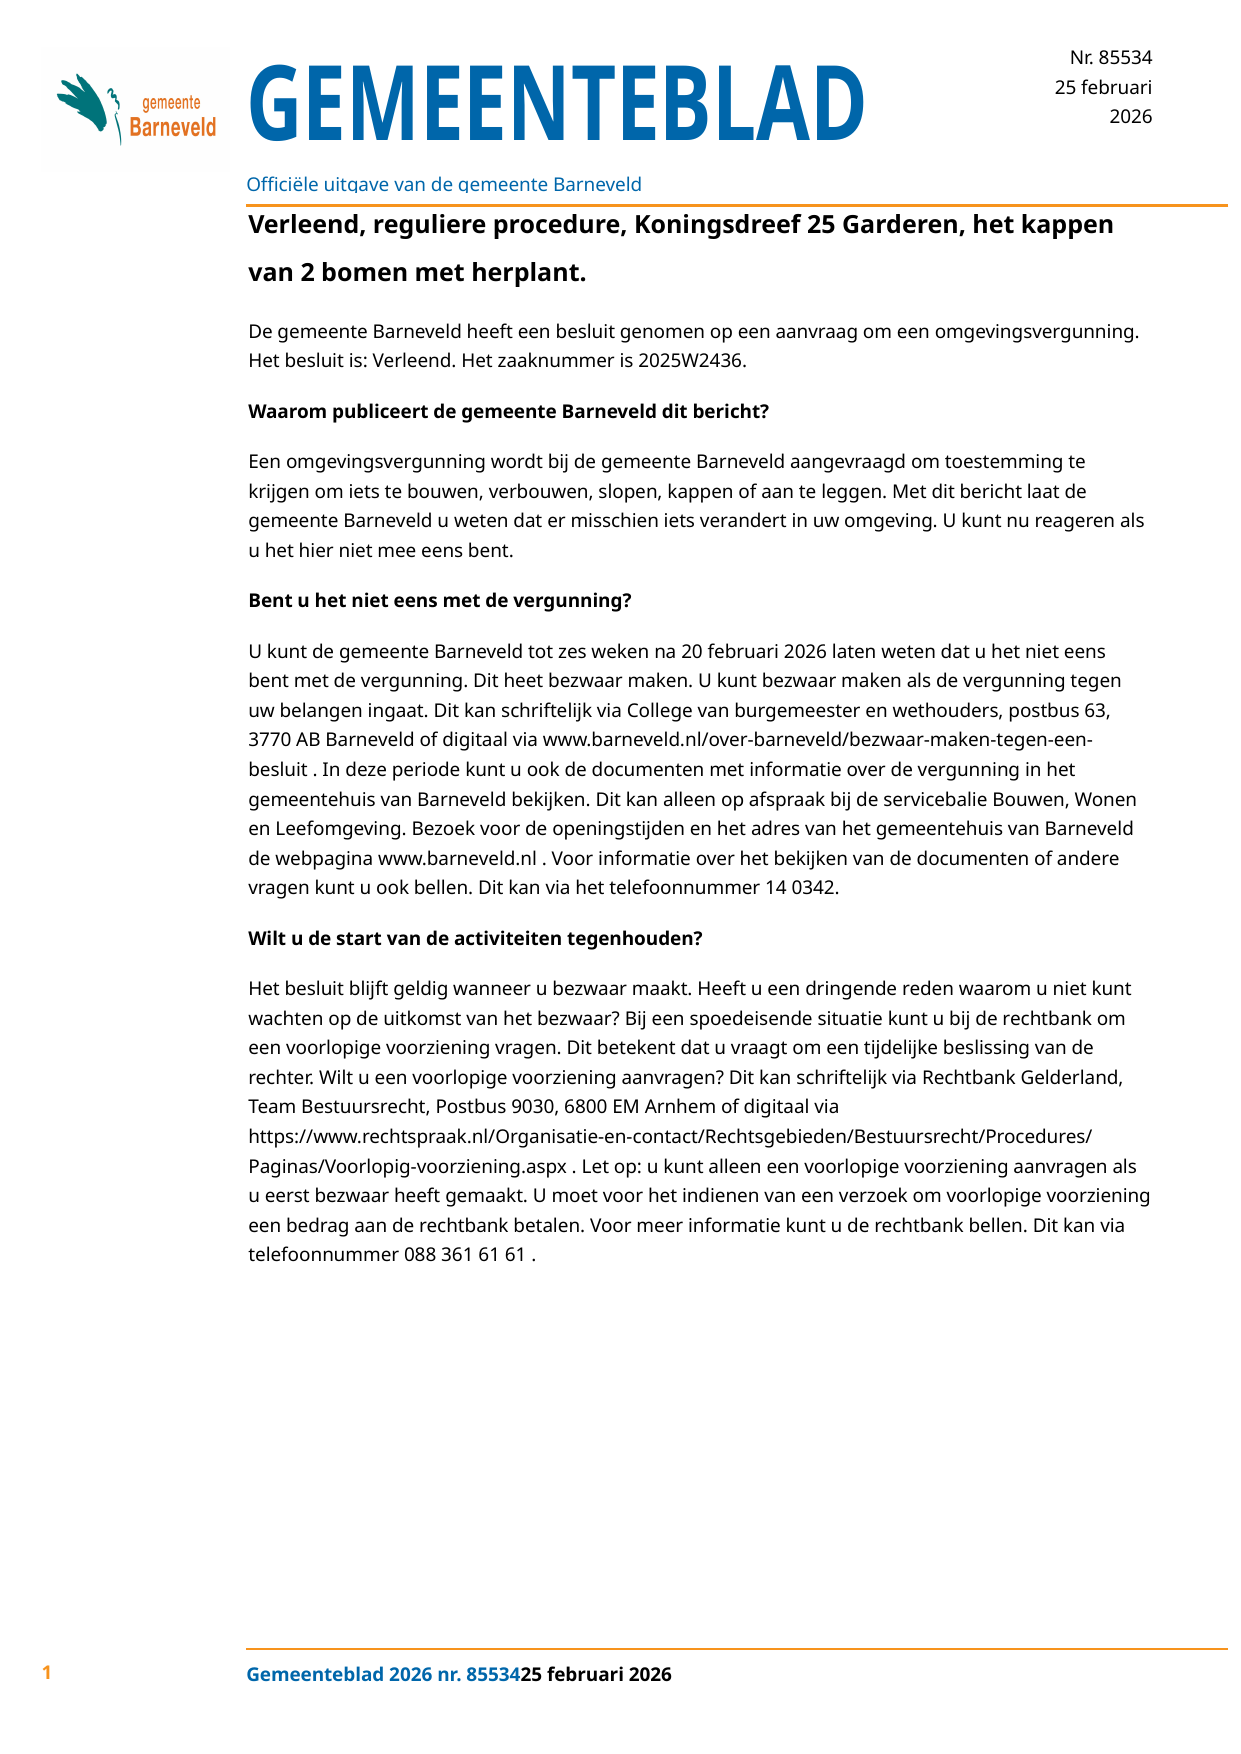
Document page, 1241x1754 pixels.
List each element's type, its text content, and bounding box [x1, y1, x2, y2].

text Waarom publiceert de gemeente Barneveld dit bericht? [248, 398, 1152, 424]
text Verleend, reguliere procedure, Koningsdreef 25 Garderen, het kappen van 2 bomen met herplant. [248, 207, 1152, 288]
text U kunt de gemeente Barneveld tot zes weken na 20 februari 2026 laten weten dat u het niet eens bent met de vergunning. Dit heet bezwaar maken. U kunt bezwaar maken als de vergunning tegen uw belangen ingaat. Dit kan schriftelijk via College van burgemeester en wethouders, postbus 63, 3770 AB Barneveld of digitaal via www.barneveld.nl/over-barneveld/bezwaar-maken-tegen-een-besluit . In deze periode kunt u ook de documenten met informatie over de vergunning in het gemeentehuis van Barneveld bekijken. Dit kan alleen op afspraak bij de servicebalie Bouwen, Wonen en Leefomgeving. Bezoek voor de openingstijden en het adres van het gemeentehuis van Barneveld de webpagina www.barneveld.nl . Voor informatie over het bekijken van de documenten of andere vragen kunt u ook bellen. Dit kan via het telefoonnummer 14 0342. [248, 638, 1152, 900]
text De gemeente Barneveld heeft een besluit genomen op een aanvraag om een omgevingsvergunning. Het besluit is: Verleend. Het zaaknummer is 2025W2436. [248, 318, 1152, 373]
text Een omgevingsvergunning wordt bij de gemeente Barneveld aangevraagd om toestemming te krijgen om iets te bouwen, verbouwen, slopen, kappen of aan te leggen. Met dit bericht laat de gemeente Barneveld u weten dat er misschien iets verandert in uw omgeving. U kunt nu reageren als u het hier niet mee eens bent. [248, 448, 1152, 563]
picture [41, 47, 231, 172]
text Wilt u de start van de activiteiten tegenhouden? [248, 925, 1152, 951]
text Het besluit blijft geldig wanneer u bezwaar maakt. Heeft u een dringende reden waarom u niet kunt wachten op de uitkomst van het bezwaar? Bij een spoedeisende situatie kunt u bij de rechtbank om een voorlopige voorziening vragen. Dit betekent dat u vraagt om een tijdelijke beslissing van de rechter. Wilt u een voorlopige voorziening aanvragen? Dit kan schriftelijk via Rechtbank Gelderland, Team Bestuursrecht, Postbus 9030, 6800 EM Arnhem of digitaal via https://www.rechtspraak.nl/Organisatie-en-contact/Rechtsgebieden/Bestuursrecht/Procedures/Paginas/Voorlopig-voorziening.aspx . Let op: u kunt alleen een voorlopige voorziening aanvragen als u eerst bezwaar heeft gemaakt. U moet voor het indienen van een verzoek om voorlopige voorziening een bedrag aan de rechtbank betalen. Voor meer informatie kunt u de rechtbank bellen. Dit kan via telefoonnummer 088 361 61 61 . [248, 975, 1152, 1267]
text Bent u het niet eens met de vergunning? [248, 587, 1152, 613]
